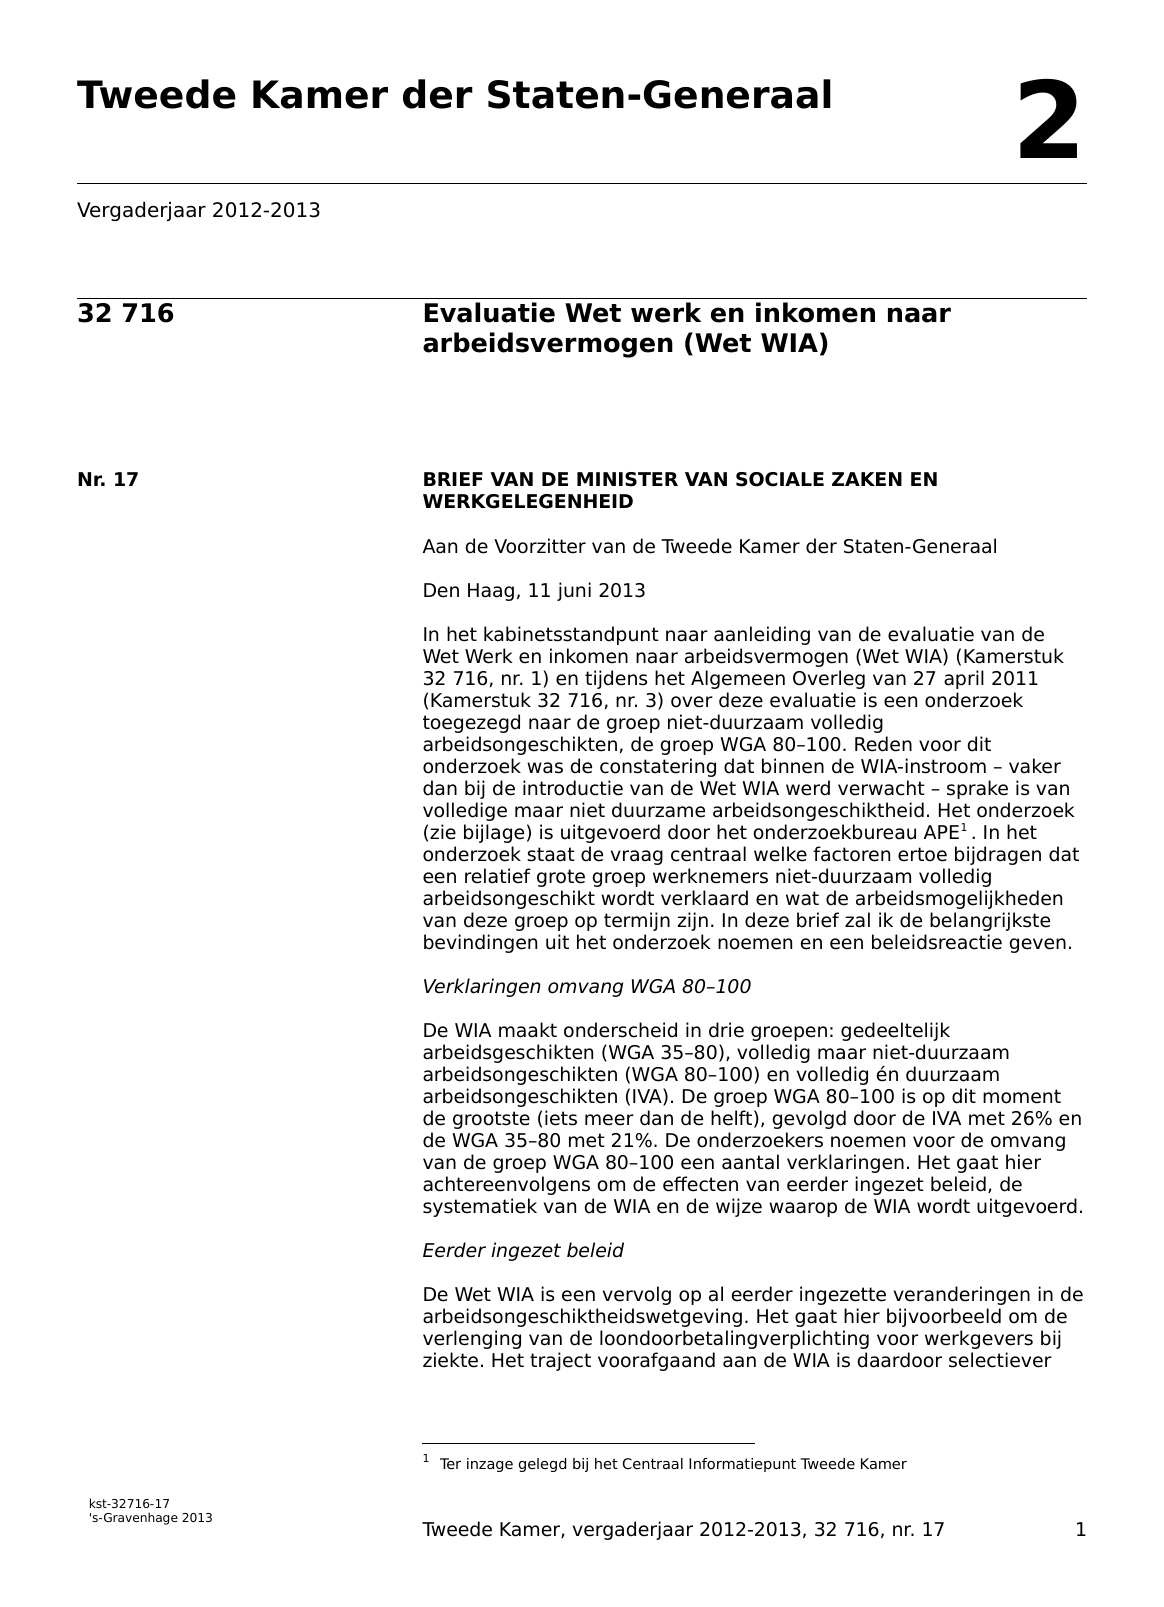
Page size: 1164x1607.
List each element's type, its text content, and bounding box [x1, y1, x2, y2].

table_header Tweede Kamer der Staten-Generaal [77, 59, 886, 183]
text Ter inzage gelegd bij het Centraal Informatiepunt Tweede Kamer [422, 1452, 1087, 1474]
text Aan de Voorzitter van de Tweede Kamer der Staten-Generaal [422, 536, 1087, 557]
text In het kabinetsstandpunt naar aanleiding van de evaluatie van de Wet Werk en inkomen naar arbeidsvermogen (Wet WIA) (Kamerstuk 32 716, nr. 1) en tijdens het Algemeen Overleg van 27 april 2011 (Kamerstuk 32 716, nr. 3) over deze evaluatie is een onderzoek toegezegd naar de groep niet-duurzaam volledig arbeidsongeschikten, de groep WGA 80–100. Reden voor dit onderzoek was de constatering dat binnen de WIA-instroom – vaker dan bij de introductie van de Wet WIA werd verwacht – sprake is van volledige maar niet duurzame arbeidsongeschiktheid. Het onderzoek (zie bijlage) is uitgevoerd door het onderzoekbureau APE. In het onderzoek staat de vraag centraal welke factoren ertoe bijdragen dat een relatief grote groep werknemers niet-duurzaam volledig arbeidsongeschikt wordt verklaard en wat de arbeidsmogelijkheden van deze groep op termijn zijn. In deze brief zal ik de belangrijkste bevindingen uit het onderzoek noemen en een beleidsreactie geven. [422, 624, 1087, 953]
text Den Haag, 11 juni 2013 [422, 580, 1087, 602]
text kst-32716-17 [88, 1497, 323, 1511]
text De WIA maakt onderscheid in drie groepen: gedeeltelijk arbeidsgeschikten (WGA 35–80), volledig maar niet-duurzaam arbeidsongeschikten (WGA 80–100) en volledig én duurzaam arbeidsongeschikten (IVA). De groep WGA 80–100 is op dit moment de grootste (iets meer dan de helft), gevolgd door de IVA met 26% en de WGA 35–80 met 21%. De onderzoekers noemen voor de omvang van de groep WGA 80–100 een aantal verklaringen. Het gaat hier achtereenvolgens om de effecten van eerder ingezet beleid, de systematiek van de WIA en de wijze waarop de WIA wordt uitgevoerd. [422, 1020, 1087, 1218]
subtitle Eerder ingezet beleid [422, 1240, 1087, 1262]
subtitle Verklaringen omvang WGA 80–100 [422, 976, 1087, 998]
text De Wet WIA is een vervolg op al eerder ingezette veranderingen in de arbeidsongeschiktheidswetgeving. Het gaat hier bijvoorbeeld om de verlenging van de loondoorbetalingverplichting voor werkgevers bij ziekte. Het traject voorafgaand aan de WIA is daardoor selectiever [422, 1284, 1087, 1372]
subtitle 32 716 Evaluatie Wet werk en inkomen naar arbeidsvermogen (Wet WIA) [77, 299, 1087, 358]
table_header 2 [886, 59, 1087, 183]
subtitle Nr. 17 BRIEF VAN DE MINISTER VAN SOCIALE ZAKEN EN WERKGELEGENHEID [77, 469, 1087, 513]
table_cell Vergaderjaar 2012-2013 [77, 184, 1087, 298]
text 's-Gravenhage 2013 [88, 1511, 323, 1525]
